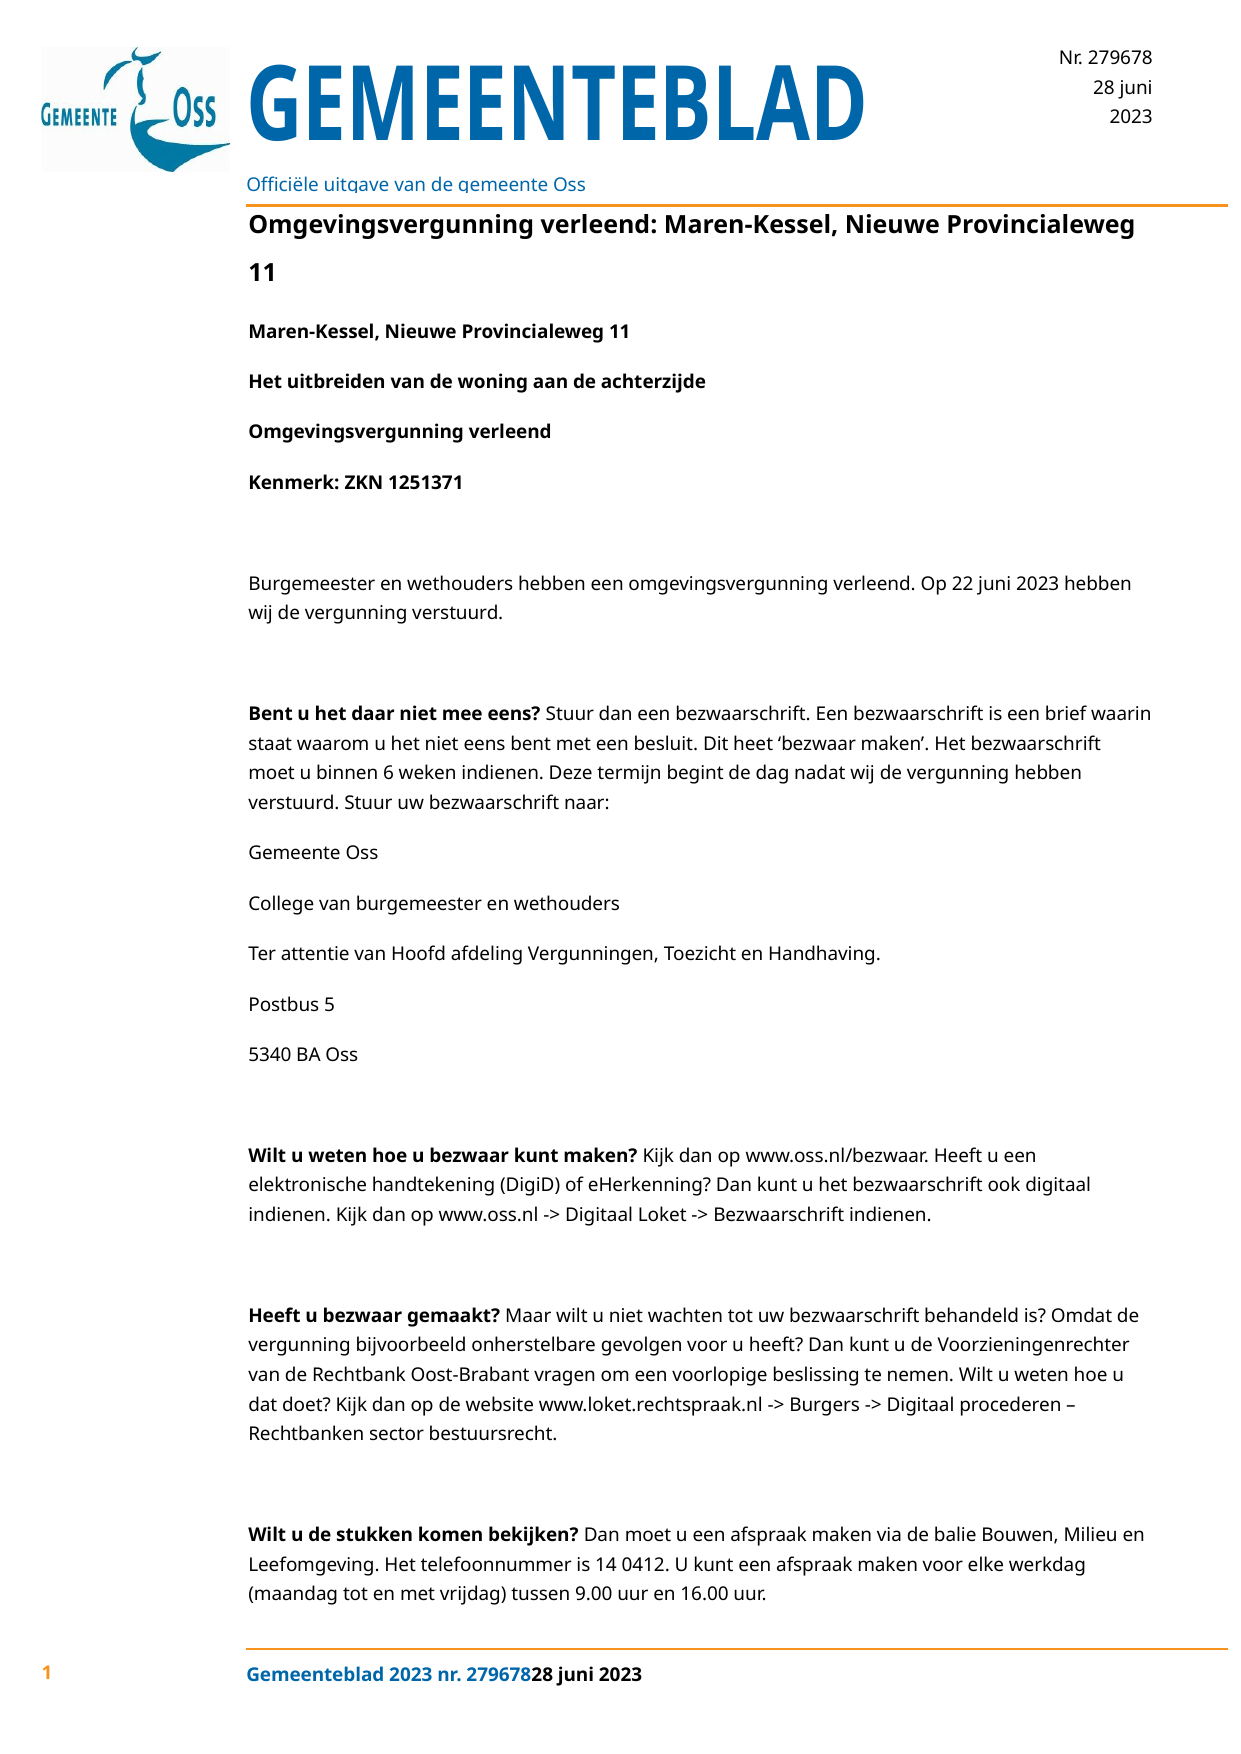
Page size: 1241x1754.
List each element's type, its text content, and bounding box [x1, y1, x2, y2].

text Het uitbreiden van de woning aan de achterzijde [248, 368, 1152, 394]
text Omgevingsvergunning verleend: Maren-Kessel, Nieuwe Provincialeweg 11 [248, 207, 1152, 288]
text Bent u het daar niet mee eens? Stuur dan een bezwaarschrift. Een bezwaarschrift is een brief waarin staat waarom u het niet eens bent met een besluit. Dit heet ‘bezwaar maken’. Het bezwaarschrift moet u binnen 6 weken indienen. Deze termijn begint de dag nadat wij de vergunning hebben verstuurd. Stuur uw bezwaarschrift naar: [248, 700, 1152, 815]
text Postbus 5 [248, 991, 1152, 1017]
picture [41, 47, 231, 172]
text Heeft u bezwaar gemaakt? Maar wilt u niet wachten tot uw bezwaarschrift behandeld is? Omdat de vergunning bijvoorbeeld onherstelbare gevolgen voor u heeft? Dan kunt u de Voorzieningenrechter van de Rechtbank Oost-Brabant vragen om een voorlopige beslissing te nemen. Wilt u weten hoe u dat doet? Kijk dan op de website www.loket.rechtspraak.nl -> Burgers -> Digitaal procederen – Rechtbanken sector bestuursrecht. [248, 1302, 1152, 1446]
text Wilt u de stukken komen bekijken? Dan moet u een afspraak maken via de balie Bouwen, Milieu en Leefomgeving. Het telefoonnummer is 14 0412. U kunt een afspraak maken voor elke werkdag (maandag tot en met vrijdag) tussen 9.00 uur en 16.00 uur. [248, 1521, 1152, 1606]
text College van burgemeester en wethouders [248, 890, 1152, 916]
text 5340 BA Oss [248, 1041, 1152, 1067]
text Kenmerk: ZKN 1251371 [248, 469, 1152, 495]
text Burgemeester en wethouders hebben een omgevingsvergunning verleend. Op 22 juni 2023 hebben wij de vergunning verstuurd. [248, 570, 1152, 625]
text Wilt u weten hoe u bezwaar kunt maken? Kijk dan op www.oss.nl/bezwaar. Heeft u een elektronische handtekening (DigiD) of eHerkenning? Dan kunt u het bezwaarschrift ook digitaal indienen. Kijk dan op www.oss.nl -> Digitaal Loket -> Bezwaarschrift indienen. [248, 1142, 1152, 1227]
text Gemeente Oss [248, 839, 1152, 865]
text Ter attentie van Hoofd afdeling Vergunningen, Toezicht en Handhaving. [248, 940, 1152, 966]
text Maren-Kessel, Nieuwe Provincialeweg 11 [248, 318, 1152, 344]
text Omgevingsvergunning verleend [248, 419, 1152, 444]
